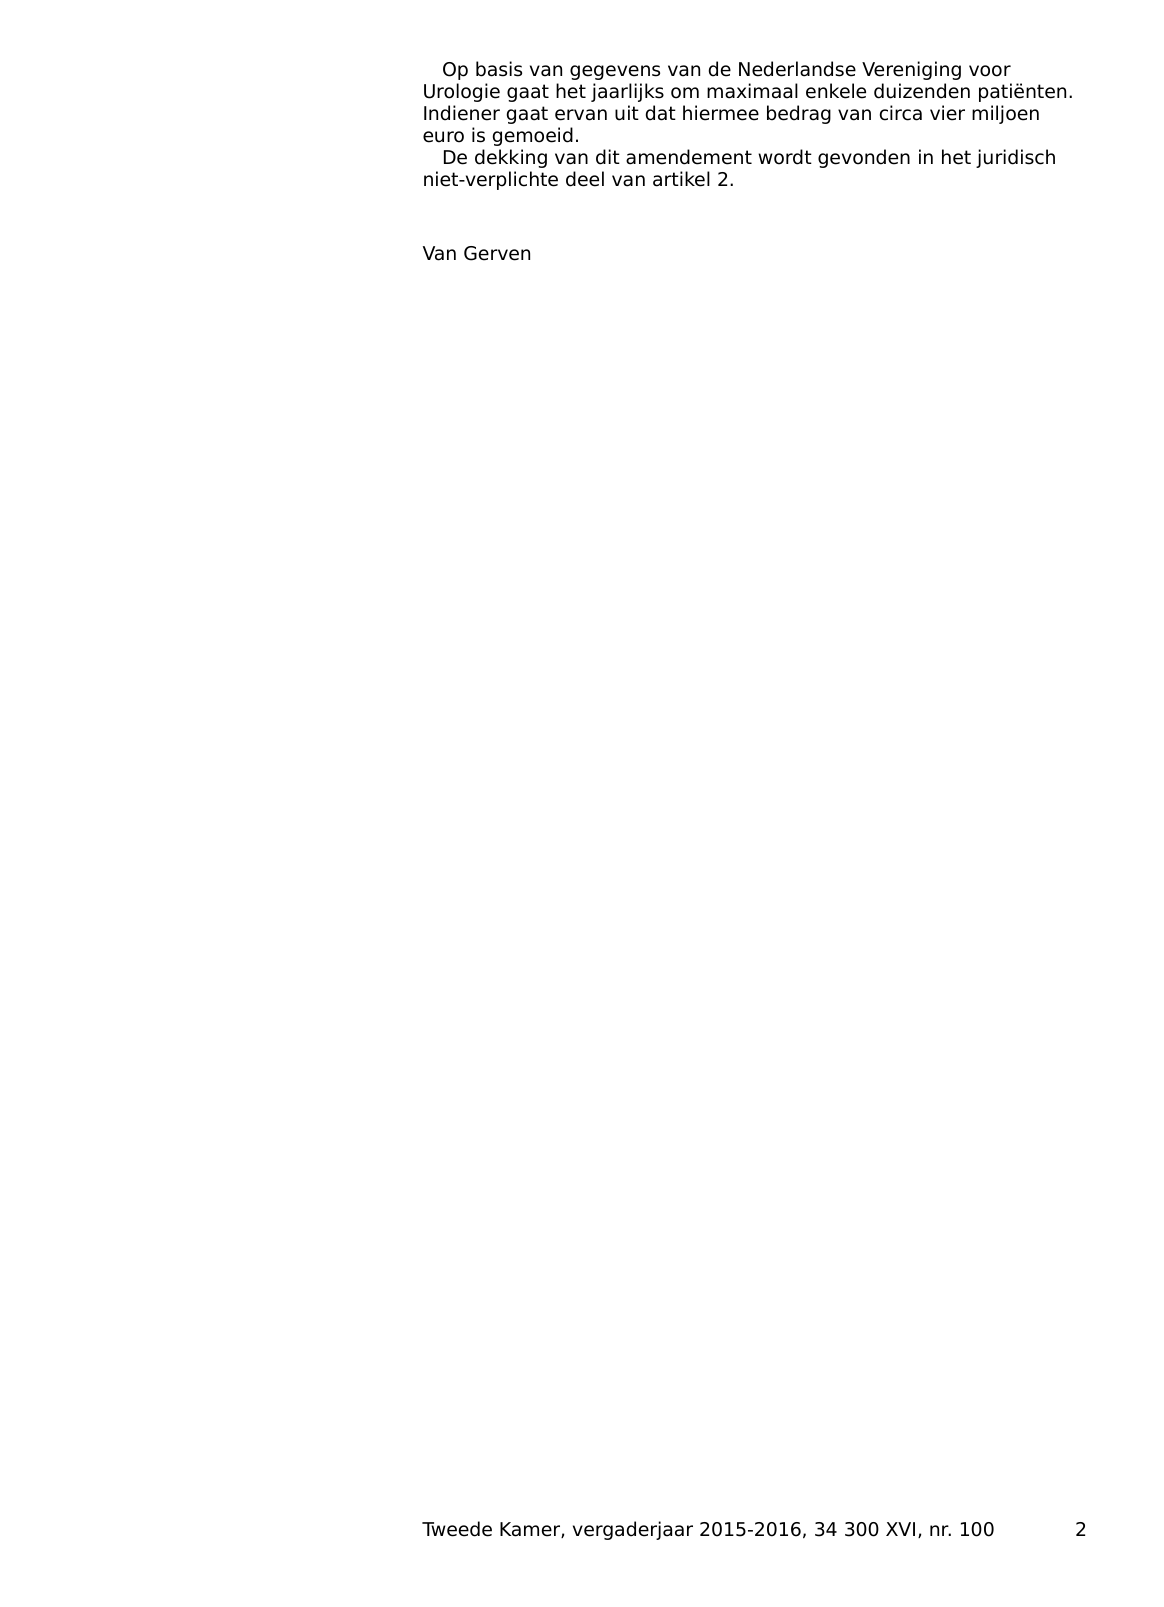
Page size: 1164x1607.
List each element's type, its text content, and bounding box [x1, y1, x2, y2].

text Op basis van gegevens van de Nederlandse Vereniging voor Urologie gaat het jaarlijks om maximaal enkele duizenden patiënten. Indiener gaat ervan uit dat hiermee bedrag van circa vier miljoen euro is gemoeid. [422, 59, 1087, 147]
text Van Gerven [422, 221, 1087, 265]
text De dekking van dit amendement wordt gevonden in het juridisch niet-verplichte deel van artikel 2. [422, 147, 1087, 191]
